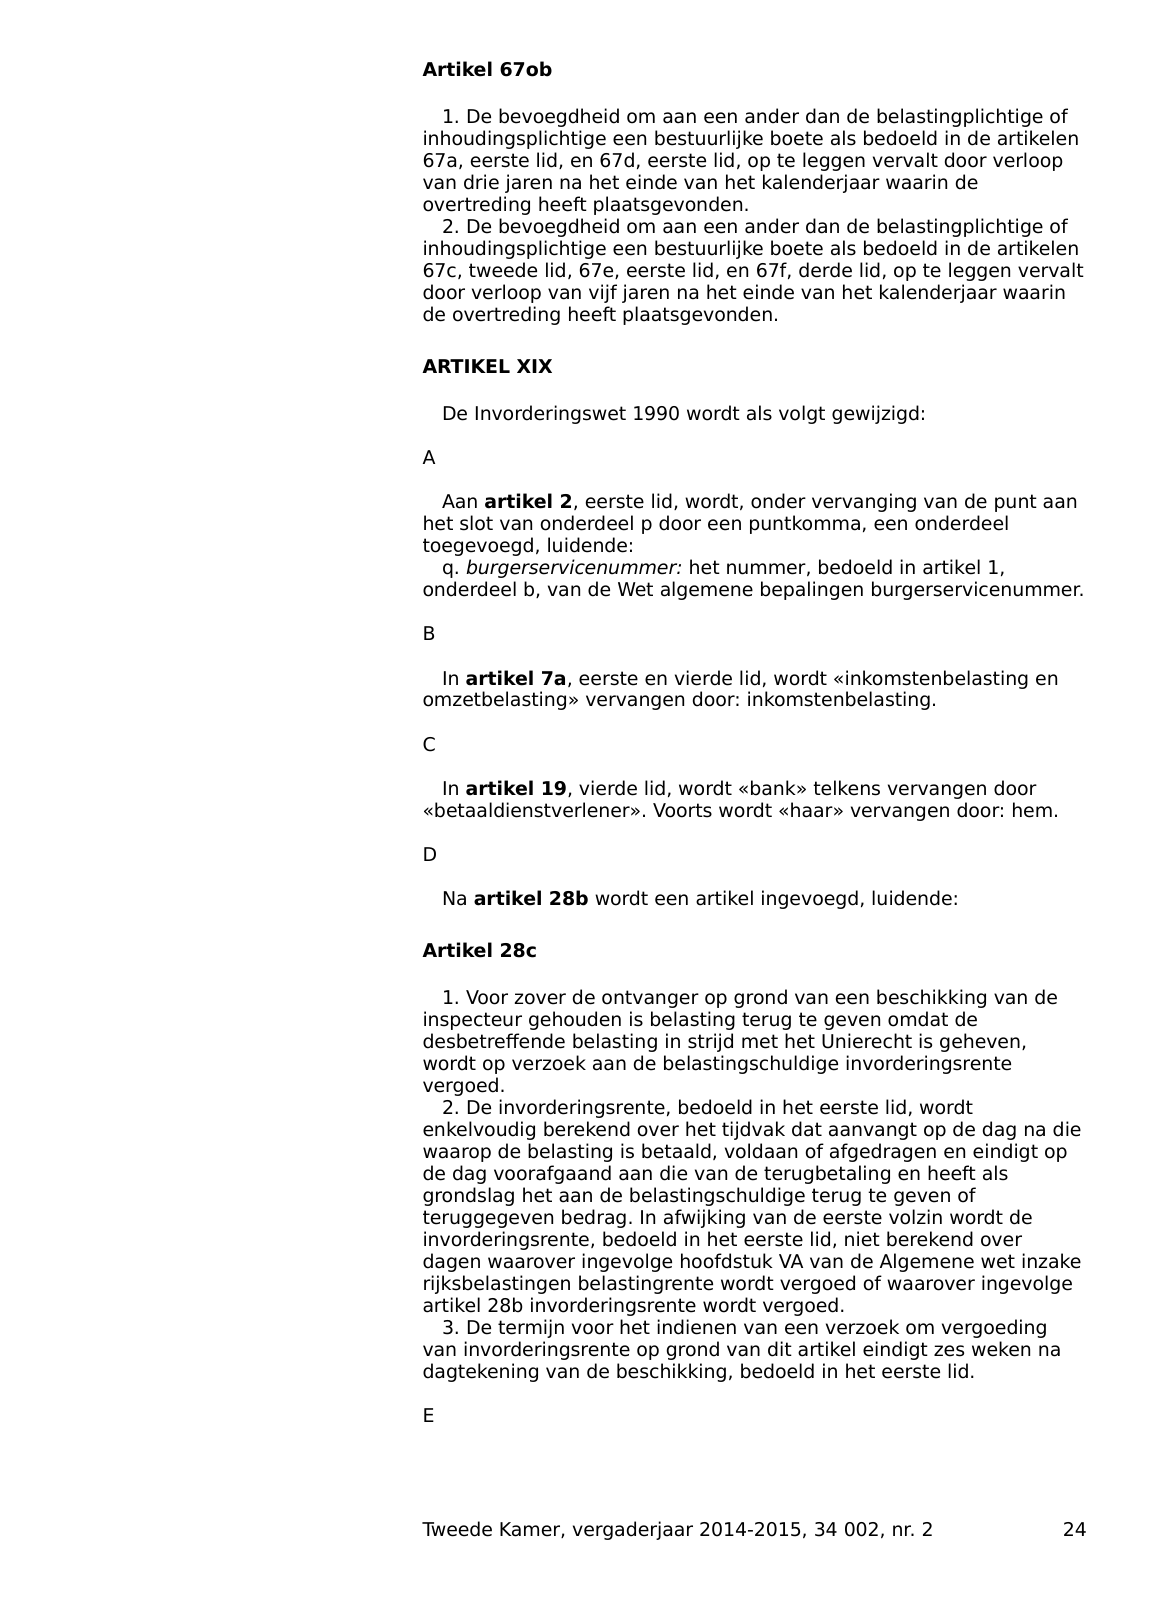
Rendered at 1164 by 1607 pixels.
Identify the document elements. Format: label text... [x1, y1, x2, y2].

subtitle Artikel 28c [422, 940, 1087, 962]
text E [422, 1405, 1087, 1427]
text In artikel 19, vierde lid, wordt «bank» telkens vervangen door «betaaldienstverlener». Voorts wordt «haar» vervangen door: hem. [422, 778, 1087, 822]
text Na artikel 28b wordt een artikel ingevoegd, luidende: [422, 888, 1087, 910]
text Aan artikel 2, eerste lid, wordt, onder vervanging van de punt aan het slot van onderdeel p door een puntkomma, een onderdeel toegevoegd, luidende: [422, 491, 1087, 557]
text q. burgerservicenummer: het nummer, bedoeld in artikel 1, onderdeel b, van de Wet algemene bepalingen burgerservicenummer. [422, 557, 1087, 601]
text 1. De bevoegdheid om aan een ander dan de belastingplichtige of inhoudingsplichtige een bestuurlijke boete als bedoeld in de artikelen 67a, eerste lid, en 67d, eerste lid, op te leggen vervalt door verloop van drie jaren na het einde van het kalenderjaar waarin de overtreding heeft plaatsgevonden. [422, 106, 1087, 216]
text 1. Voor zover de ontvanger op grond van een beschikking van de inspecteur gehouden is belasting terug te geven omdat de desbetreffende belasting in strijd met het Unierecht is geheven, wordt op verzoek aan de belastingschuldige invorderingsrente vergoed. [422, 987, 1087, 1097]
text 2. De invorderingsrente, bedoeld in het eerste lid, wordt enkelvoudig berekend over het tijdvak dat aanvangt op de dag na die waarop de belasting is betaald, voldaan of afgedragen en eindigt op de dag voorafgaand aan die van de terugbetaling en heeft als grondslag het aan de belastingschuldige terug te geven of teruggegeven bedrag. In afwijking van de eerste volzin wordt de invorderingsrente, bedoeld in het eerste lid, niet berekend over dagen waarover ingevolge hoofdstuk VA van de Algemene wet inzake rijksbelastingen belastingrente wordt vergoed of waarover ingevolge artikel 28b invorderingsrente wordt vergoed. [422, 1097, 1087, 1317]
text C [422, 733, 1087, 756]
text In artikel 7a, eerste en vierde lid, wordt «inkomstenbelasting en omzetbelasting» vervangen door: inkomstenbelasting. [422, 667, 1087, 711]
text 3. De termijn voor het indienen van een verzoek om vergoeding van invorderingsrente op grond van dit artikel eindigt zes weken na dagtekening van de beschikking, bedoeld in het eerste lid. [422, 1317, 1087, 1383]
subtitle ARTIKEL XIX [422, 356, 1087, 378]
text A [422, 447, 1087, 469]
text 2. De bevoegdheid om aan een ander dan de belastingplichtige of inhoudingsplichtige een bestuurlijke boete als bedoeld in de artikelen 67c, tweede lid, 67e, eerste lid, en 67f, derde lid, op te leggen vervalt door verloop van vijf jaren na het einde van het kalenderjaar waarin de overtreding heeft plaatsgevonden. [422, 216, 1087, 326]
text De Invorderingswet 1990 wordt als volgt gewijzigd: [422, 403, 1087, 425]
subtitle Artikel 67ob [422, 59, 1087, 81]
text D [422, 844, 1087, 866]
text B [422, 623, 1087, 645]
